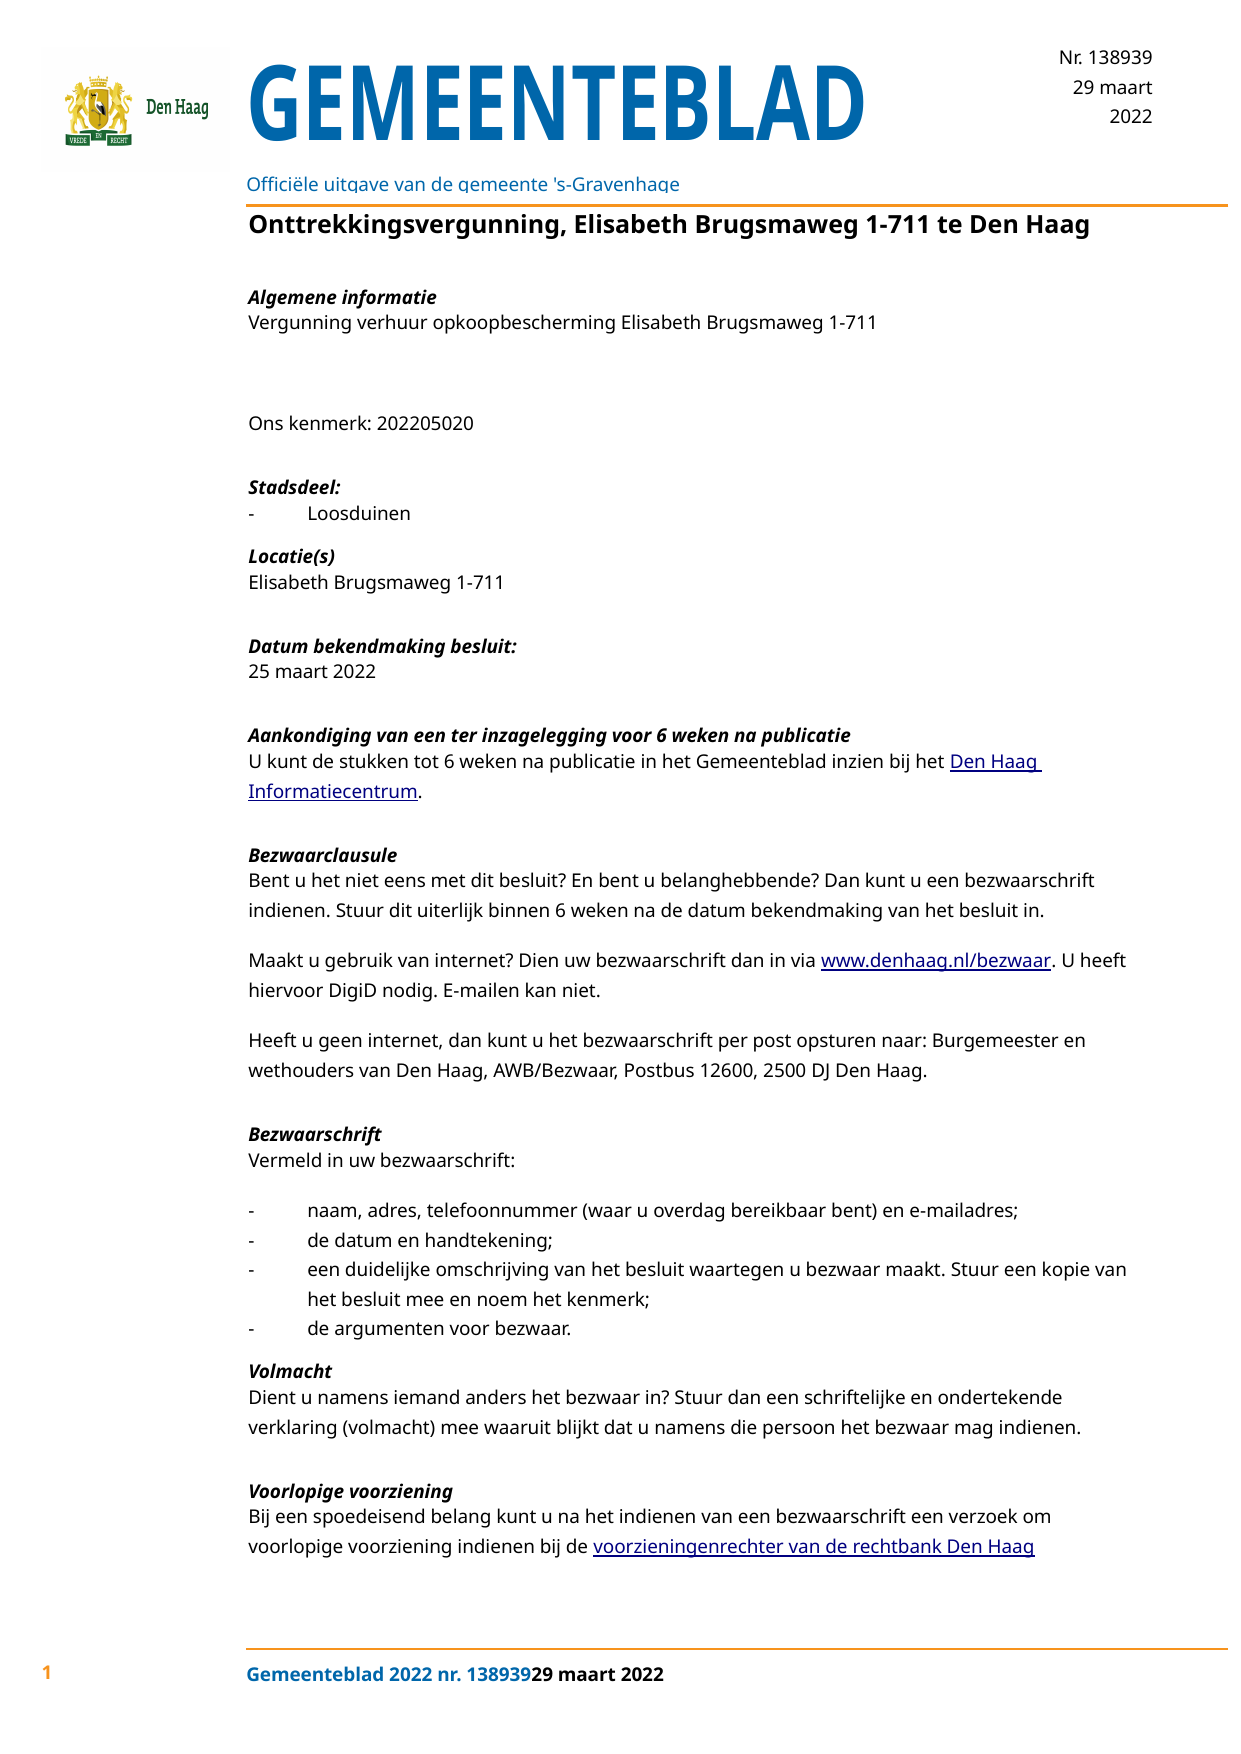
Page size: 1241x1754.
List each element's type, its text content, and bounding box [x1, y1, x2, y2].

list de argumenten voor bezwaar. [248, 1316, 1152, 1341]
list een duidelijke omschrijving van het besluit waartegen u bezwaar maakt. Stuur een kopie van het besluit mee en noem het kenmerk; [248, 1256, 1152, 1312]
list de datum en handtekening; [248, 1227, 1152, 1253]
text Heeft u geen internet, dan kunt u het bezwaarschrift per post opsturen naar: Burgemeester en wethouders van Den Haag, AWB/Bezwaar, Postbus 12600, 2500 DJ Den Haag. [248, 1028, 1152, 1083]
picture [41, 47, 231, 172]
text Volmacht [248, 1359, 1152, 1384]
text Datum bekendmaking besluit: [248, 633, 1152, 659]
text Elisabeth Brugsmaweg 1-711 [248, 569, 1152, 595]
text Vergunning verhuur opkoopbescherming Elisabeth Brugsmaweg 1-711 [248, 309, 1152, 335]
text Dient u namens iemand anders het bezwaar in? Stuur dan een schriftelijke en ondertekende verklaring (volmacht) mee waaruit blijkt dat u namens die persoon het bezwaar mag indienen. [248, 1384, 1152, 1440]
text 25 maart 2022 [248, 659, 1152, 684]
text Locatie(s) [248, 543, 1152, 569]
list naam, adres, telefoonnummer (waar u overdag bereikbaar bent) en e-mailadres; [248, 1197, 1152, 1223]
text Vermeld in uw bezwaarschrift: [248, 1147, 1152, 1173]
text Stadsdeel: [248, 474, 1152, 500]
text Aankondiging van een ter inzagelegging voor 6 weken na publicatie [248, 723, 1152, 748]
text Bezwaarclausule [248, 842, 1152, 868]
text Algemene informatie [248, 284, 1152, 309]
text Bezwaarschrift [248, 1121, 1152, 1147]
text Maakt u gebruik van internet? Dien uw bezwaarschrift dan in via www.denhaag.nl/bezwaar. U heeft hiervoor DigiD nodig. E-mailen kan niet. [248, 948, 1152, 1003]
text Bij een spoedeisend belang kunt u na het indienen van een bezwaarschrift een verzoek om voorlopige voorziening indienen bij de voorzieningenrechter van de rechtbank Den Haag [248, 1504, 1152, 1559]
text Voorlopige voorziening [248, 1478, 1152, 1504]
text Ons kenmerk: 202205020 [248, 410, 1152, 436]
text U kunt de stukken tot 6 weken na publicatie in het Gemeenteblad inzien bij het Den Haag Informatiecentrum. [248, 748, 1152, 804]
text Onttrekkingsvergunning, Elisabeth Brugsmaweg 1-711 te Den Haag [248, 207, 1152, 241]
text Bent u het niet eens met dit besluit? En bent u belanghebbende? Dan kunt u een bezwaarschrift indienen. Stuur dit uiterlijk binnen 6 weken na de datum bekendmaking van het besluit in. [248, 868, 1152, 923]
list Loosduinen [248, 500, 1152, 526]
